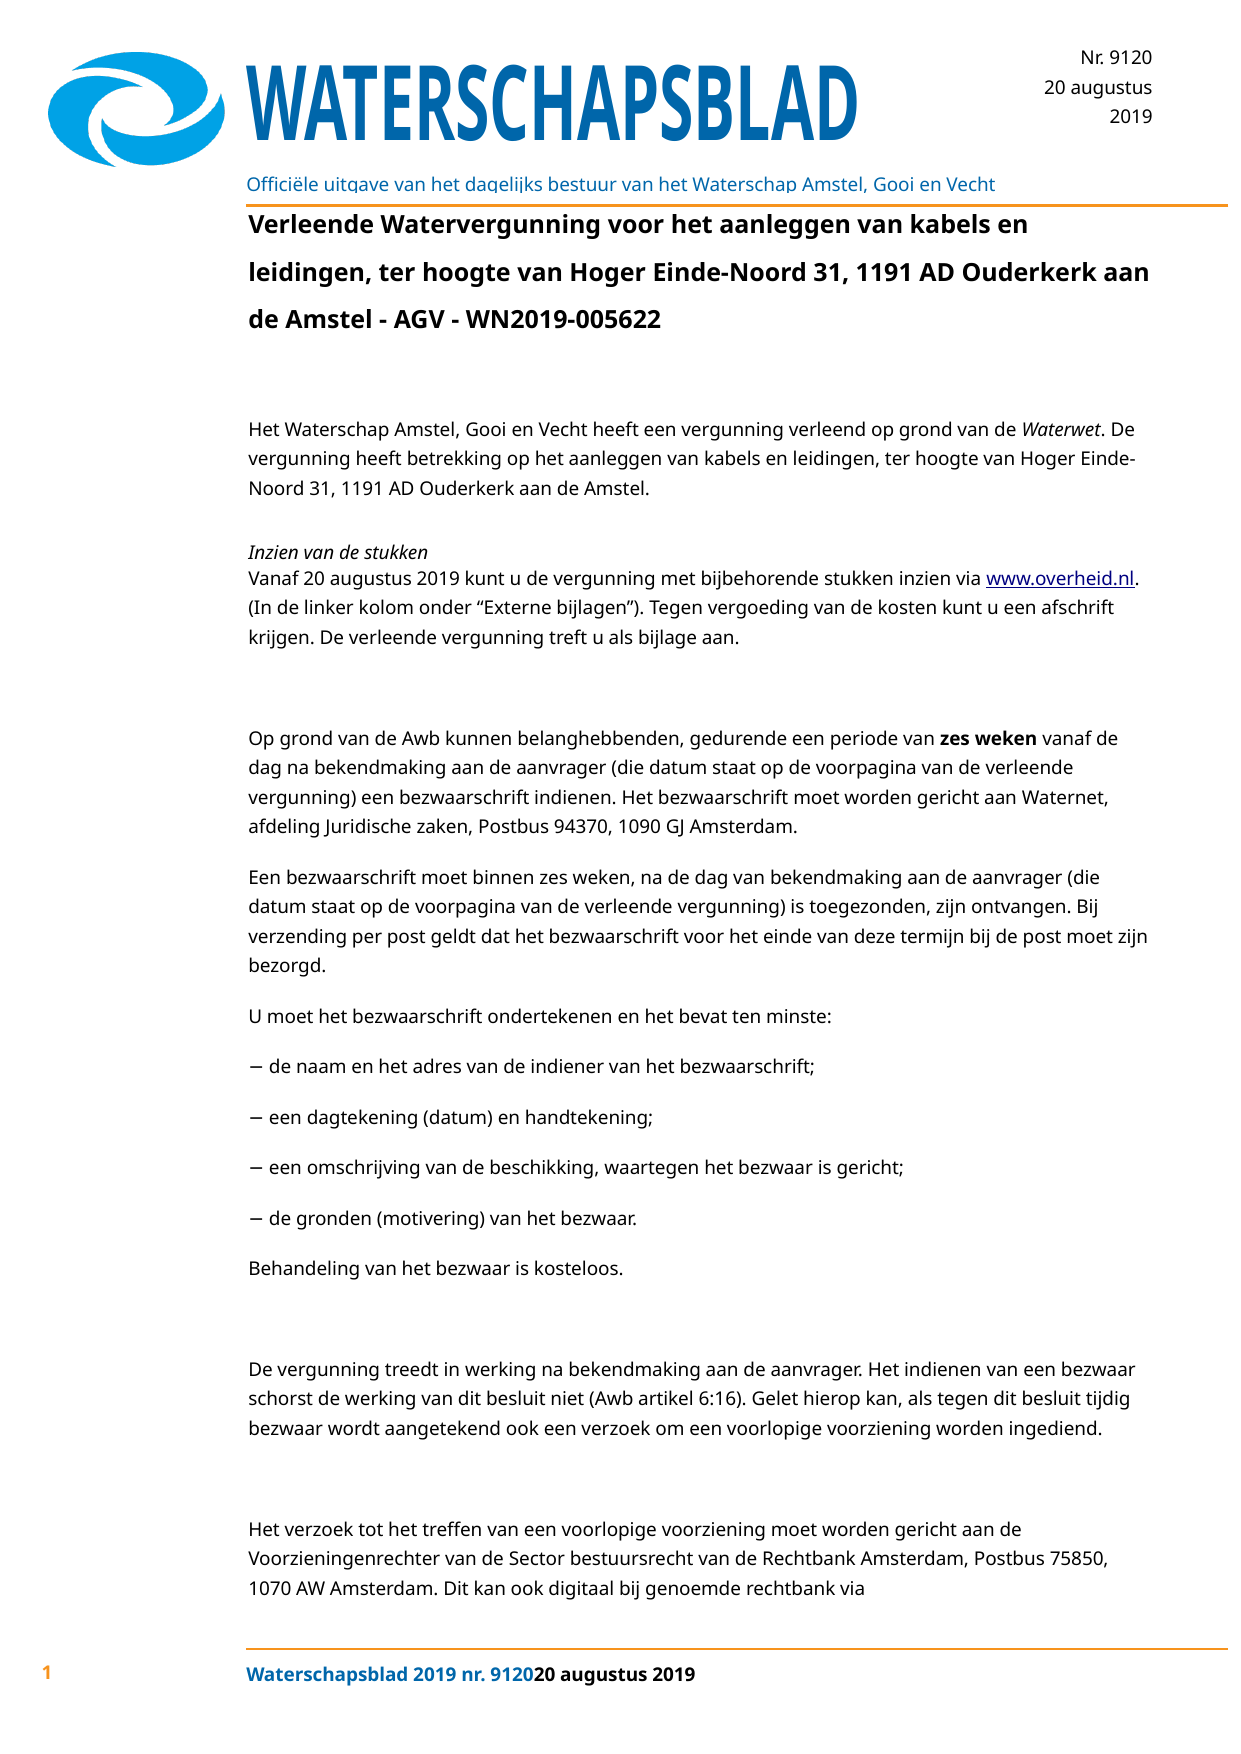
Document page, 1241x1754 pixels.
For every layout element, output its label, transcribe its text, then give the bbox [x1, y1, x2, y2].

text − de naam en het adres van de indiener van het bezwaarschrift; [248, 1053, 1152, 1079]
text De vergunning treedt in werking na bekendmaking aan de aanvrager. Het indienen van een bezwaar schorst de werking van dit besluit niet (Awb artikel 6:16). Gelet hierop kan, als tegen dit besluit tijdig bezwaar wordt aangetekend ook een verzoek om een voorlopige voorziening worden ingediend. [248, 1356, 1152, 1441]
text − een omschrijving van de beschikking, waartegen het bezwaar is gericht; [248, 1154, 1152, 1180]
text Het Waterschap Amstel, Gooi en Vecht heeft een vergunning verleend op grond van de Waterwet. De vergunning heeft betrekking op het aanleggen van kabels en leidingen, ter hoogte van Hoger Einde-Noord 31, 1191 AD Ouderkerk aan de Amstel. [248, 416, 1152, 501]
text Op grond van de Awb kunnen belanghebbenden, gedurende een periode van zes weken vanaf de dag na bekendmaking aan de aanvrager (die datum staat op de voorpagina van de verleende vergunning) een bezwaarschrift indienen. Het bezwaarschrift moet worden gericht aan Waternet, afdeling Juridische zaken, Postbus 94370, 1090 GJ Amsterdam. [248, 725, 1152, 839]
text U moet het bezwaarschrift ondertekenen en het bevat ten minste: [248, 1003, 1152, 1029]
text Verleende Watervergunning voor het aanleggen van kabels en leidingen, ter hoogte van Hoger Einde-Noord 31, 1191 AD Ouderkerk aan de Amstel - AGV - WN2019-005622 [248, 207, 1152, 336]
text Vanaf 20 augustus 2019 kunt u de vergunning met bijbehorende stukken inzien via www.overheid.nl. (In de linker kolom onder “Externe bijlagen”). Tegen vergoeding van de kosten kunt u een afschrift krijgen. De verleende vergunning treft u als bijlage aan. [248, 565, 1152, 650]
text − de gronden (motivering) van het bezwaar. [248, 1205, 1152, 1231]
text − een dagtekening (datum) en handtekening; [248, 1104, 1152, 1130]
text Inzien van de stukken [248, 539, 1152, 565]
text Het verzoek tot het treffen van een voorlopige voorziening moet worden gericht aan de Voorzieningenrechter van de Sector bestuursrecht van de Rechtbank Amsterdam, Postbus 75850, 1070 AW Amsterdam. Dit kan ook digitaal bij genoemde rechtbank via [248, 1516, 1152, 1601]
text Een bezwaarschrift moet binnen zes weken, na de dag van bekendmaking aan de aanvrager (die datum staat op de voorpagina van de verleende vergunning) is toegezonden, zijn ontvangen. Bij verzending per post geldt dat het bezwaarschrift voor het einde van deze termijn bij de post moet zijn bezorgd. [248, 864, 1152, 978]
text Behandeling van het bezwaar is kosteloos. [248, 1255, 1152, 1281]
picture [41, 47, 231, 172]
